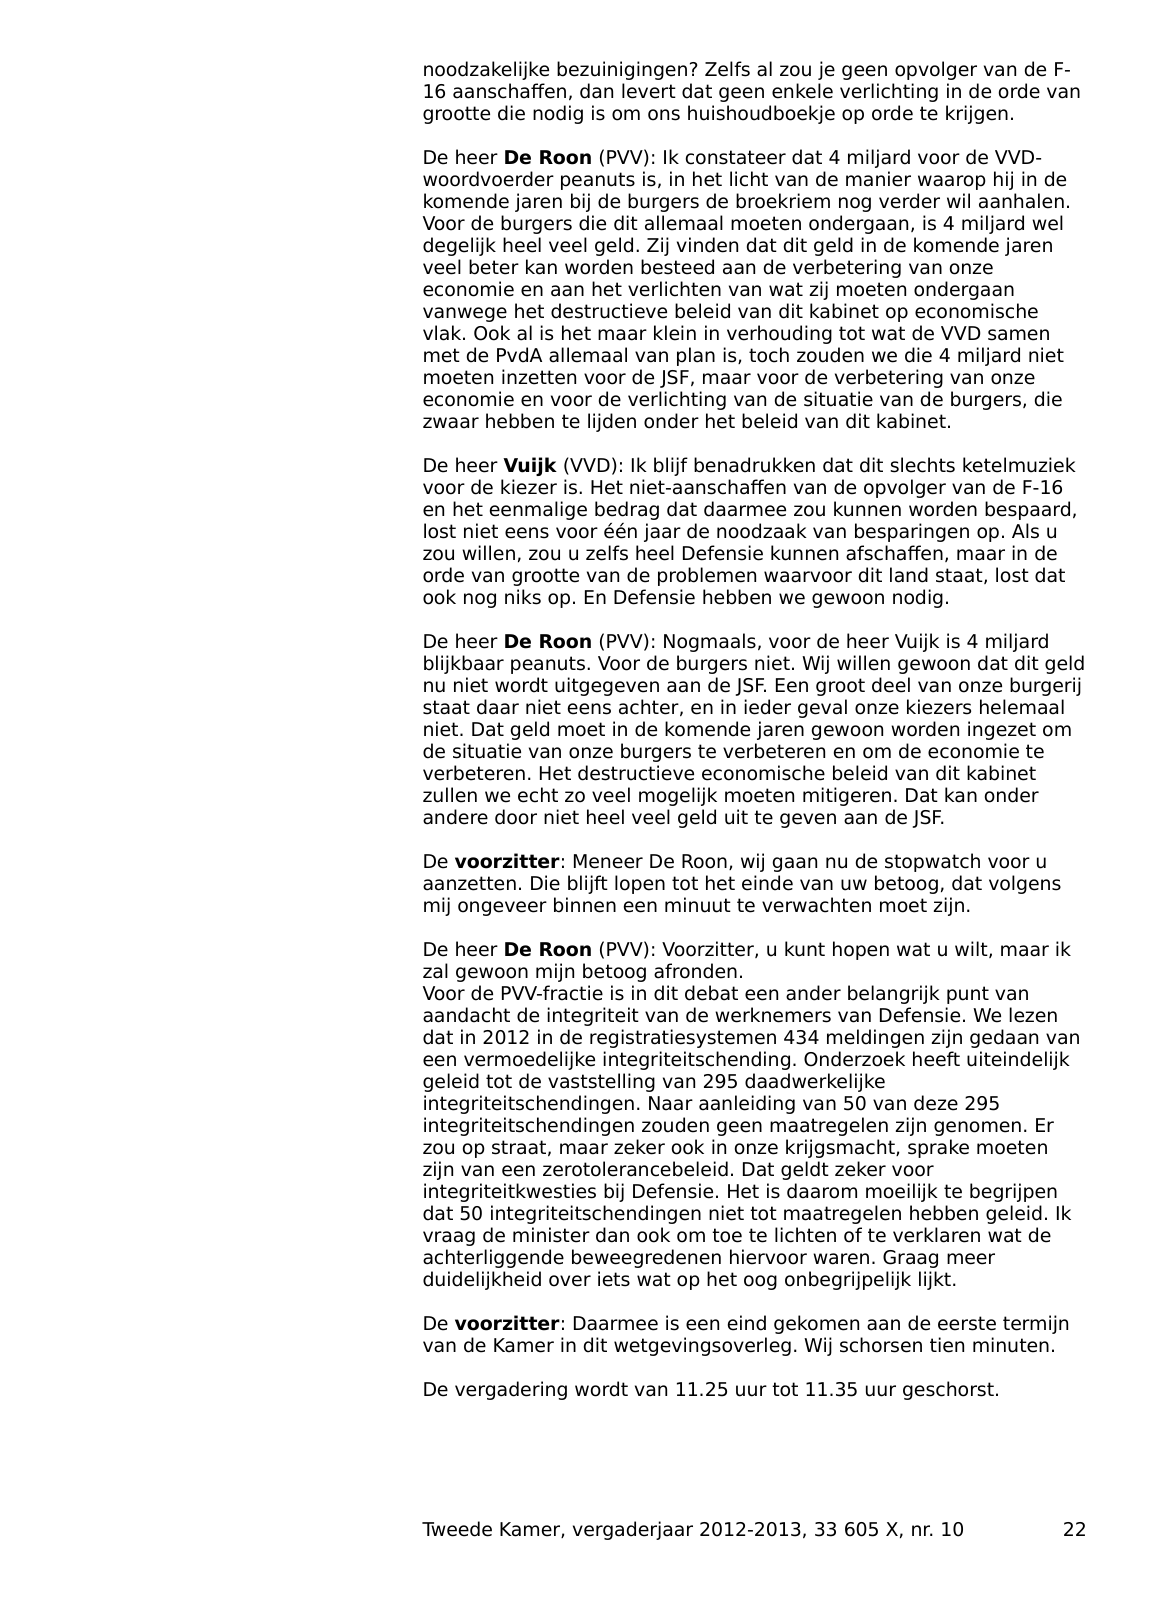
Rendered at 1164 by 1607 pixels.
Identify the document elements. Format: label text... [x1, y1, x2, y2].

text Voor de PVV-fractie is in dit debat een ander belangrijk punt van aandacht de integriteit van de werknemers van Defensie. We lezen dat in 2012 in de registratiesystemen 434 meldingen zijn gedaan van een vermoedelijke integriteitschending. Onderzoek heeft uiteindelijk geleid tot de vaststelling van 295 daadwerkelijke integriteitschendingen. Naar aanleiding van 50 van deze 295 integriteitschendingen zouden geen maatregelen zijn genomen. Er zou op straat, maar zeker ook in onze krijgsmacht, sprake moeten zijn van een zerotolerancebeleid. Dat geldt zeker voor integriteitkwesties bij Defensie. Het is daarom moeilijk te begrijpen dat 50 integriteitschendingen niet tot maatregelen hebben geleid. Ik vraag de minister dan ook om toe te lichten of te verklaren wat de achterliggende beweegredenen hiervoor waren. Graag meer duidelijkheid over iets wat op het oog onbegrijpelijk lijkt. [422, 983, 1087, 1291]
text De heer De Roon (PVV): Ik constateer dat 4 miljard voor de VVD-woordvoerder peanuts is, in het licht van de manier waarop hij in de komende jaren bij de burgers de broekriem nog verder wil aanhalen. Voor de burgers die dit allemaal moeten ondergaan, is 4 miljard wel degelijk heel veel geld. Zij vinden dat dit geld in de komende jaren veel beter kan worden besteed aan de verbetering van onze economie en aan het verlichten van wat zij moeten ondergaan vanwege het destructieve beleid van dit kabinet op economische vlak. Ook al is het maar klein in verhouding tot wat de VVD samen met de PvdA allemaal van plan is, toch zouden we die 4 miljard niet moeten inzetten voor de JSF, maar voor de verbetering van onze economie en voor de verlichting van de situatie van de burgers, die zwaar hebben te lijden onder het beleid van dit kabinet. [422, 147, 1087, 433]
text De vergadering wordt van 11.25 uur tot 11.35 uur geschorst. [422, 1379, 1087, 1401]
text De heer De Roon (PVV): Nogmaals, voor de heer Vuijk is 4 miljard blijkbaar peanuts. Voor de burgers niet. Wij willen gewoon dat dit geld nu niet wordt uitgegeven aan de JSF. Een groot deel van onze burgerij staat daar niet eens achter, en in ieder geval onze kiezers helemaal niet. Dat geld moet in de komende jaren gewoon worden ingezet om de situatie van onze burgers te verbeteren en om de economie te verbeteren. Het destructieve economische beleid van dit kabinet zullen we echt zo veel mogelijk moeten mitigeren. Dat kan onder andere door niet heel veel geld uit te geven aan de JSF. [422, 631, 1087, 829]
text De voorzitter: Daarmee is een eind gekomen aan de eerste termijn van de Kamer in dit wetgevingsoverleg. Wij schorsen tien minuten. [422, 1313, 1087, 1357]
text noodzakelijke bezuinigingen? Zelfs al zou je geen opvolger van de F-16 aanschaffen, dan levert dat geen enkele verlichting in de orde van grootte die nodig is om ons huishoudboekje op orde te krijgen. [422, 59, 1087, 125]
text De heer Vuijk (VVD): Ik blijf benadrukken dat dit slechts ketelmuziek voor de kiezer is. Het niet-aanschaffen van de opvolger van de F-16 en het eenmalige bedrag dat daarmee zou kunnen worden bespaard, lost niet eens voor één jaar de noodzaak van besparingen op. Als u zou willen, zou u zelfs heel Defensie kunnen afschaffen, maar in de orde van grootte van de problemen waarvoor dit land staat, lost dat ook nog niks op. En Defensie hebben we gewoon nodig. [422, 455, 1087, 609]
text De heer De Roon (PVV): Voorzitter, u kunt hopen wat u wilt, maar ik zal gewoon mijn betoog afronden. [422, 939, 1087, 983]
text De voorzitter: Meneer De Roon, wij gaan nu de stopwatch voor u aanzetten. Die blijft lopen tot het einde van uw betoog, dat volgens mij ongeveer binnen een minuut te verwachten moet zijn. [422, 851, 1087, 917]
